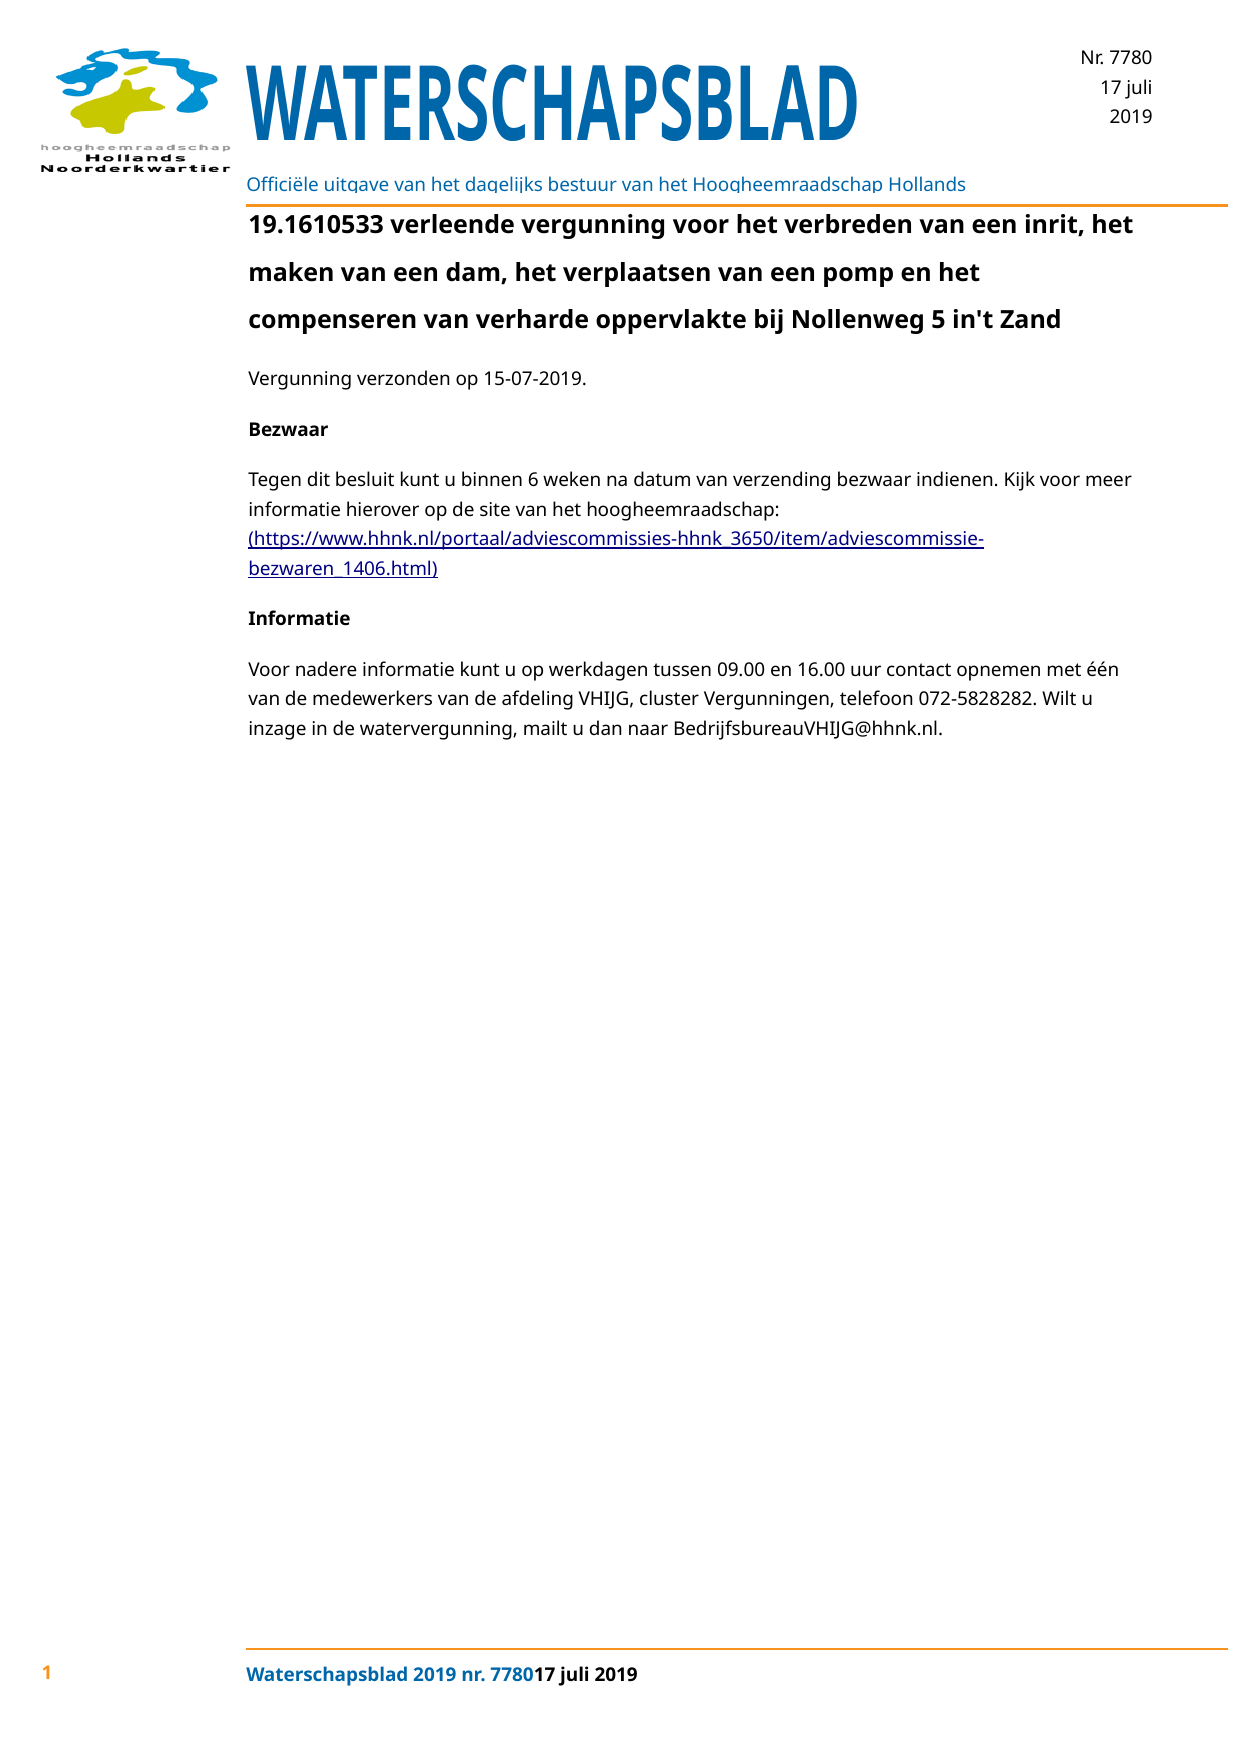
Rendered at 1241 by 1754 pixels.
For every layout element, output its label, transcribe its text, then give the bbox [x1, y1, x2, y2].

text Vergunning verzonden op 15-07-2019. [248, 366, 1152, 391]
text Bezwaar [248, 416, 1152, 442]
picture [41, 47, 231, 172]
text 19.1610533 verleende vergunning voor het verbreden van een inrit, het maken van een dam, het verplaatsen van een pomp en het compenseren van verharde oppervlakte bij Nollenweg 5 in't Zand [248, 207, 1152, 336]
text Voor nadere informatie kunt u op werkdagen tussen 09.00 en 16.00 uur contact opnemen met één van de medewerkers van de afdeling VHIJG, cluster Vergunningen, telefoon 072-5828282. Wilt u inzage in de watervergunning, mailt u dan naar BedrijfsbureauVHIJG@hhnk.nl. [248, 656, 1152, 741]
text Informatie [248, 606, 1152, 631]
text Tegen dit besluit kunt u binnen 6 weken na datum van verzending bezwaar indienen. Kijk voor meer informatie hierover op de site van het hoogheemraadschap: (https://www.hhnk.nl/portaal/adviescommissies-hhnk_3650/item/adviescommissie-bezwaren_1406.html) [248, 466, 1152, 581]
